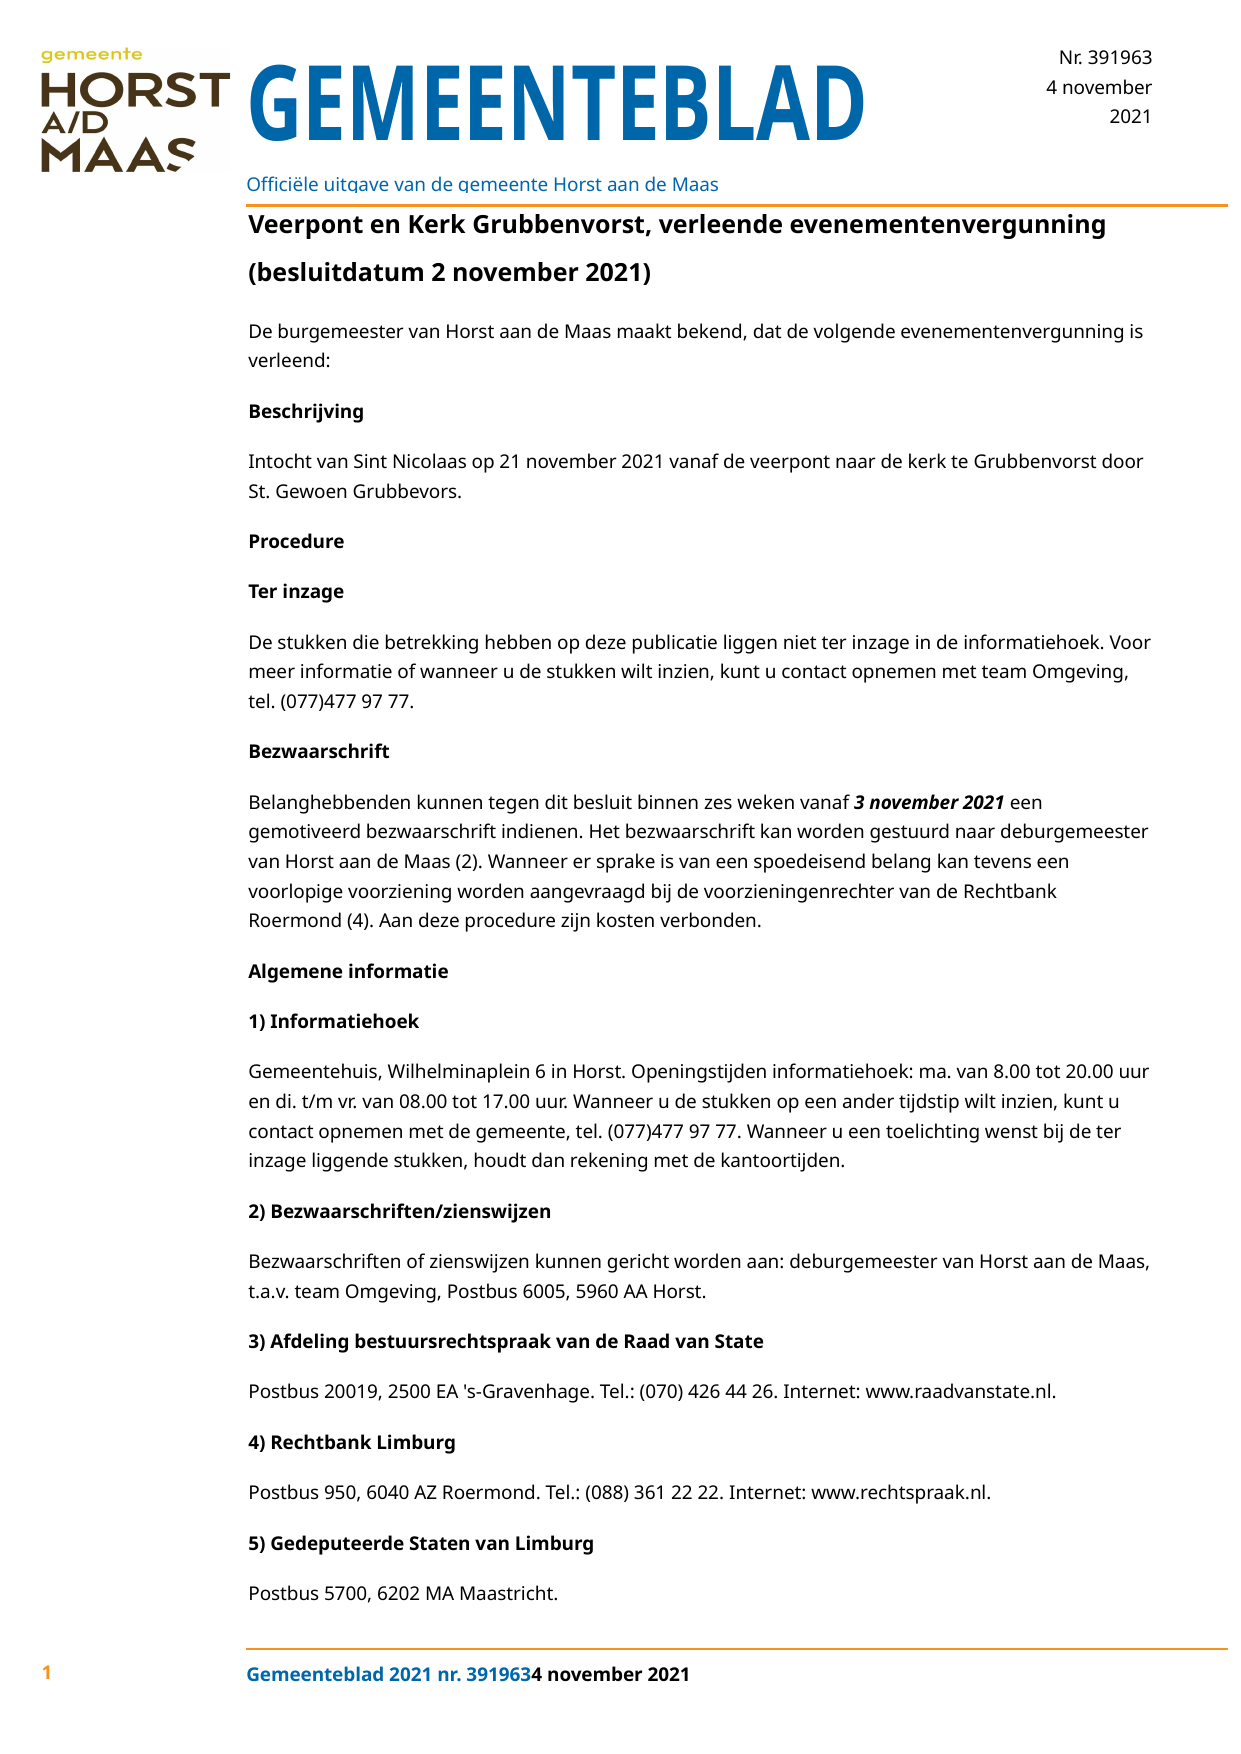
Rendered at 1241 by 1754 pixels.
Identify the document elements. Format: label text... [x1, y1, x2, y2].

text 5) Gedeputeerde Staten van Limburg [248, 1530, 1152, 1556]
text De burgemeester van Horst aan de Maas maakt bekend, dat de volgende evenementenvergunning is verleend: [248, 318, 1152, 373]
text 2) Bezwaarschriften/zienswijzen [248, 1198, 1152, 1224]
text Postbus 950, 6040 AZ Roermond. Tel.: (088) 361 22 22. Internet: www.rechtspraak.nl. [248, 1479, 1152, 1505]
text 3) Afdeling bestuursrechtspraak van de Raad van State [248, 1328, 1152, 1354]
text Beschrijving [248, 398, 1152, 424]
text 4) Rechtbank Limburg [248, 1429, 1152, 1455]
text De stukken die betrekking hebben op deze publicatie liggen niet ter inzage in de informatiehoek. Voor meer informatie of wanneer u de stukken wilt inzien, kunt u contact opnemen met team Omgeving, tel. (077)477 97 77. [248, 629, 1152, 714]
text Bezwaarschriften of zienswijzen kunnen gericht worden aan: deburgemeester van Horst aan de Maas, t.a.v. team Omgeving, Postbus 6005, 5960 AA Horst. [248, 1248, 1152, 1304]
text Ter inzage [248, 579, 1152, 604]
text Postbus 5700, 6202 MA Maastricht. [248, 1580, 1152, 1606]
text Intocht van Sint Nicolaas op 21 november 2021 vanaf de veerpont naar de kerk te Grubbenvorst door St. Gewoen Grubbevors. [248, 448, 1152, 504]
text Procedure [248, 528, 1152, 554]
picture [41, 47, 231, 172]
text Gemeentehuis, Wilhelminaplein 6 in Horst. Openingstijden informatiehoek: ma. van 8.00 tot 20.00 uur en di. t/m vr. van 08.00 tot 17.00 uur. Wanneer u de stukken op een ander tijdstip wilt inzien, kunt u contact opnemen met de gemeente, tel. (077)477 97 77. Wanneer u een toelichting wenst bij de ter inzage liggende stukken, houdt dan rekening met de kantoortijden. [248, 1059, 1152, 1173]
text Postbus 20019, 2500 EA 's-Gravenhage. Tel.: (070) 426 44 26. Internet: www.raadvanstate.nl. [248, 1379, 1152, 1404]
text Belanghebbenden kunnen tegen dit besluit binnen zes weken vanaf 3 november 2021 een gemotiveerd bezwaarschrift indienen. Het bezwaarschrift kan worden gestuurd naar deburgemeester van Horst aan de Maas (2). Wanneer er sprake is van een spoedeisend belang kan tevens een voorlopige voorziening worden aangevraagd bij de voorzieningenrechter van de Rechtbank Roermond (4). Aan deze procedure zijn kosten verbonden. [248, 789, 1152, 933]
text Bezwaarschrift [248, 739, 1152, 764]
text Veerpont en Kerk Grubbenvorst, verleende evenementenvergunning (besluitdatum 2 november 2021) [248, 207, 1152, 288]
text Algemene informatie [248, 958, 1152, 984]
text 1) Informatiehoek [248, 1008, 1152, 1034]
